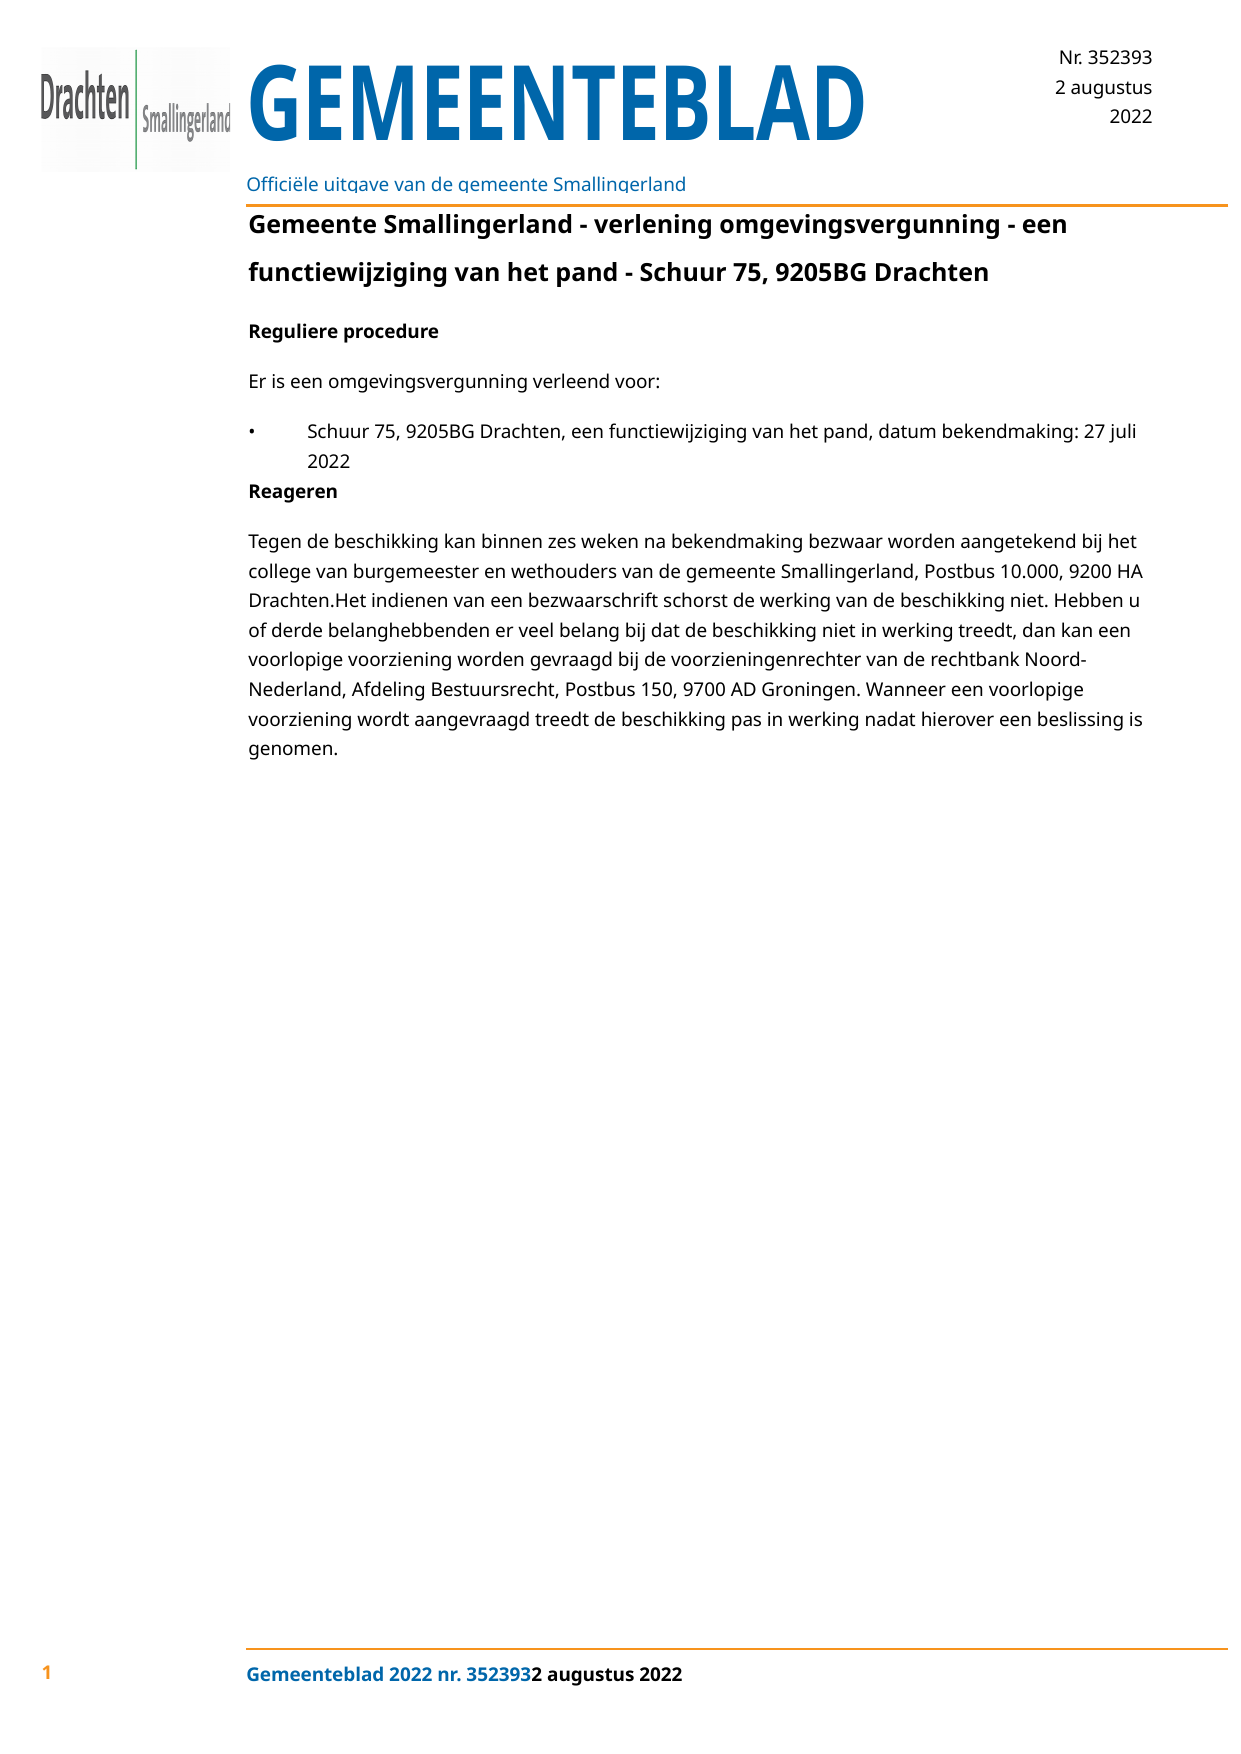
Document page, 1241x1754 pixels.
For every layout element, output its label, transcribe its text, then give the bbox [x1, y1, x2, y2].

text Gemeente Smallingerland - verlening omgevingsvergunning - een functiewijziging van het pand - Schuur 75, 9205BG Drachten [248, 207, 1152, 288]
picture [41, 47, 231, 172]
text Reageren [248, 478, 1152, 504]
text Tegen de beschikking kan binnen zes weken na bekendmaking bezwaar worden aangetekend bij het college van burgemeester en wethouders van de gemeente Smallingerland, Postbus 10.000, 9200 HA Drachten.Het indienen van een bezwaarschrift schorst de werking van de beschikking niet. Hebben u of derde belanghebbenden er veel belang bij dat de beschikking niet in werking treedt, dan kan een voorlopige voorziening worden gevraagd bij de voorzieningenrechter van de rechtbank Noord-Nederland, Afdeling Bestuursrecht, Postbus 150, 9700 AD Groningen. Wanneer een voorlopige voorziening wordt aangevraagd treedt de beschikking pas in werking nadat hierover een beslissing is genomen. [248, 528, 1152, 761]
text Reguliere procedure [248, 318, 1152, 344]
list Schuur 75, 9205BG Drachten, een functiewijziging van het pand, datum bekendmaking: 27 juli 2022 [248, 419, 1152, 474]
text Er is een omgevingsvergunning verleend voor: [248, 368, 1152, 394]
